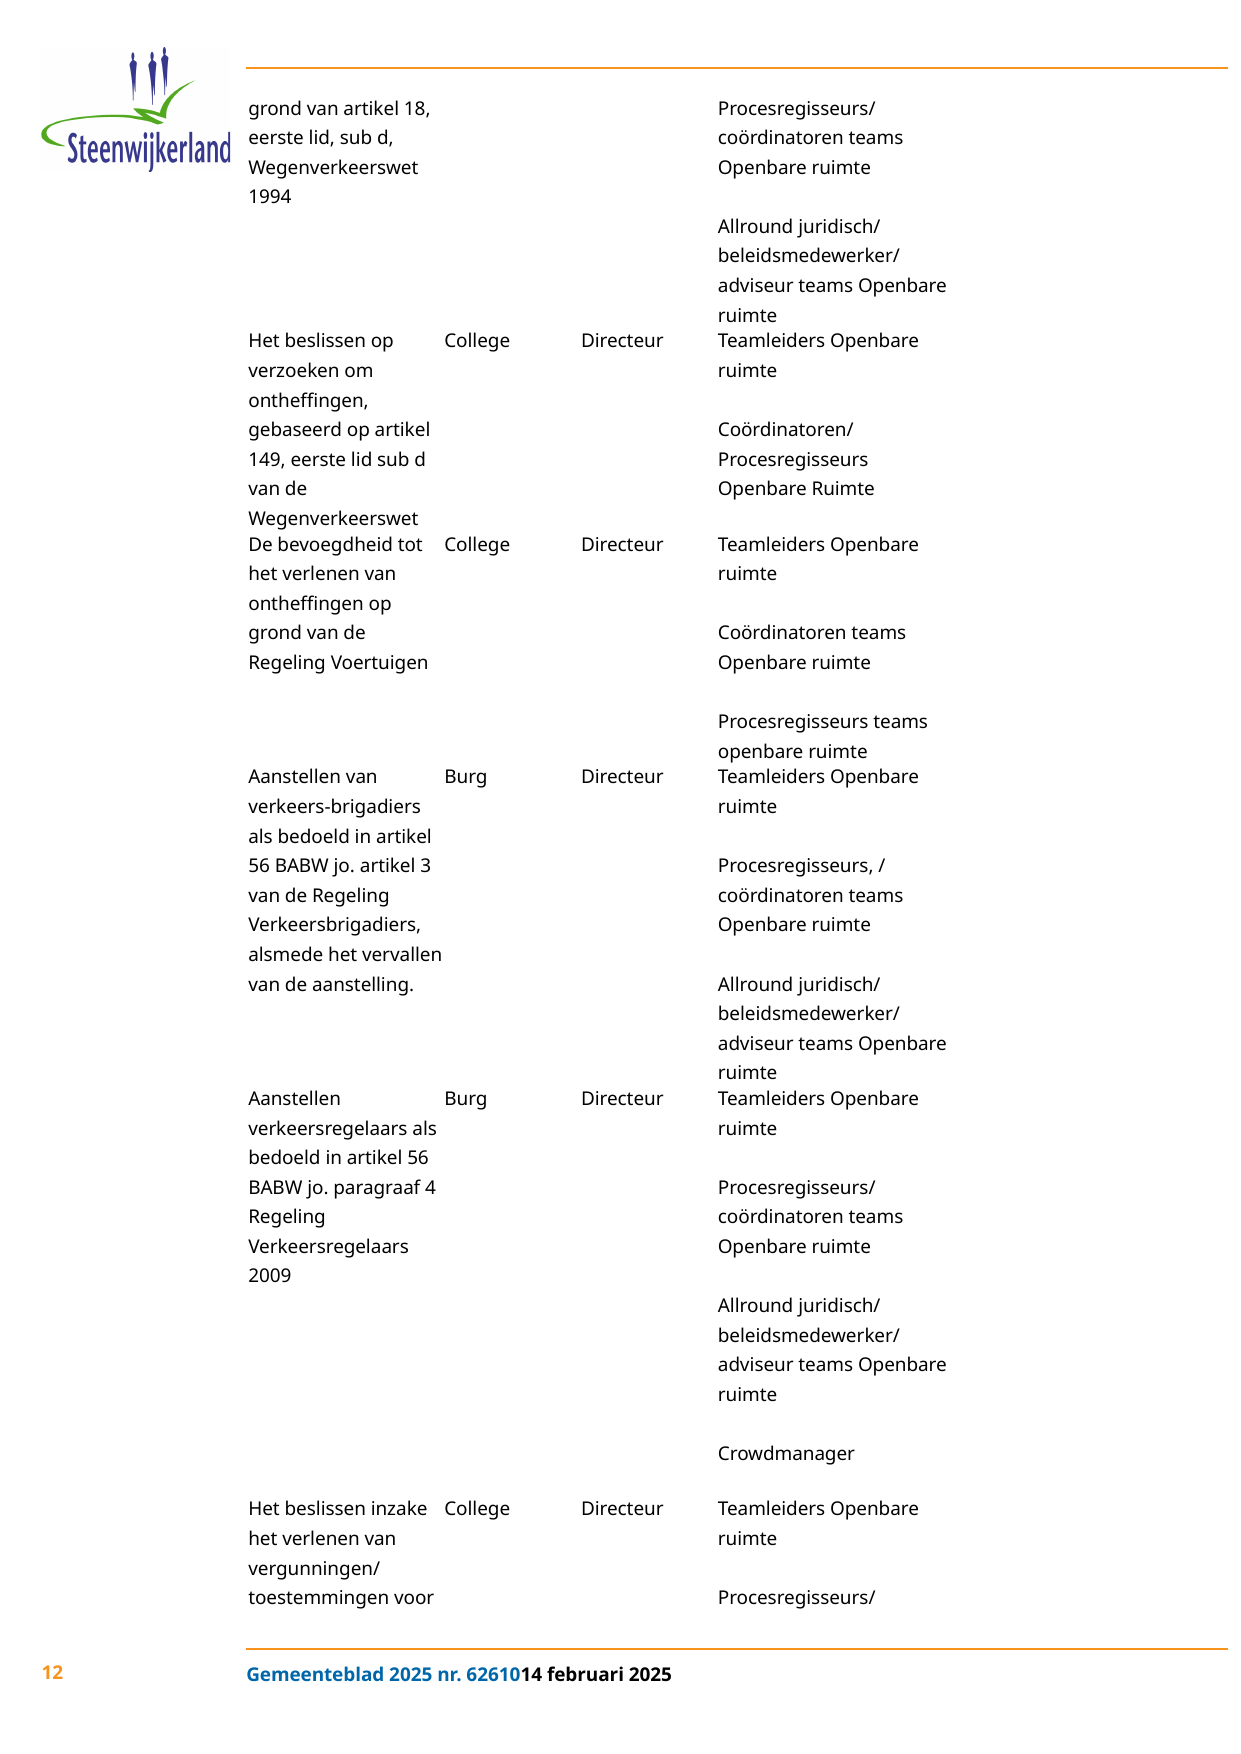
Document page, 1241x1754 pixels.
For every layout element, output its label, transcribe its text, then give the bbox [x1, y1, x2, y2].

table_cell [961, 1085, 1152, 1496]
table_cell Directeur [581, 1085, 718, 1496]
table_cell Aanstellen verkeersregelaars als bedoeld in artikel 56 BABW jo. paragraaf 4 Regeling Verkeersregelaars 2009 [248, 1085, 444, 1496]
table_cell grond van artikel 18, eerste lid, sub d, Wegenverkeerswet 1994 [248, 95, 444, 328]
table_cell Directeur [581, 1496, 718, 1610]
table_cell Teamleiders Openbare ruimte Procesregisseurs, / coördinatoren teams Openbare ruimte Allround juridisch/ beleidsmedewerker/ adviseur teams Openbare ruimte [718, 764, 961, 1085]
table_cell Directeur [581, 764, 718, 1085]
table_cell [961, 328, 1152, 531]
picture [41, 47, 231, 172]
table_cell Aanstellen van verkeers-brigadiers als bedoeld in artikel 56 BABW jo. artikel 3 van de Regeling Verkeersbrigadiers, alsmede het vervallen van de aanstelling. [248, 764, 444, 1085]
table_cell Teamleiders Openbare ruimte Coördinatoren teams Openbare ruimte Procesregisseurs teams openbare ruimte [718, 531, 961, 764]
table_cell [961, 1496, 1152, 1610]
table_cell College [444, 328, 581, 531]
table_cell Het beslissen op verzoeken om ontheffingen, gebaseerd op artikel 149, eerste lid sub d van de Wegenverkeerswet [248, 328, 444, 531]
table_cell Procesregisseurs/ coördinatoren teams Openbare ruimte Allround juridisch/ beleidsmedewerker/ adviseur teams Openbare ruimte [718, 95, 961, 328]
table_cell Directeur [581, 328, 718, 531]
table_cell [581, 95, 718, 328]
table_cell Burg [444, 764, 581, 1085]
table_cell De bevoegdheid tot het verlenen van ontheffingen op grond van de Regeling Voertuigen [248, 531, 444, 764]
table_cell [444, 95, 581, 328]
table_cell [961, 764, 1152, 1085]
table_cell Teamleiders Openbare ruimte Procesregisseurs/ coördinatoren teams Openbare ruimte Allround juridisch/ beleidsmedewerker/ adviseur teams Openbare ruimte Crowdmanager [718, 1085, 961, 1496]
table_cell College [444, 531, 581, 764]
table_cell Burg [444, 1085, 581, 1496]
table_cell Teamleiders Openbare ruimte Procesregisseurs/ [718, 1496, 961, 1610]
table_cell College [444, 1496, 581, 1610]
table_cell Het beslissen inzake het verlenen van vergunningen/ toestemmingen voor [248, 1496, 444, 1610]
table_cell [961, 531, 1152, 764]
table_cell [961, 95, 1152, 328]
table_cell Directeur [581, 531, 718, 764]
table_cell Teamleiders Openbare ruimte Coördinatoren/ Procesregisseurs Openbare Ruimte [718, 328, 961, 531]
